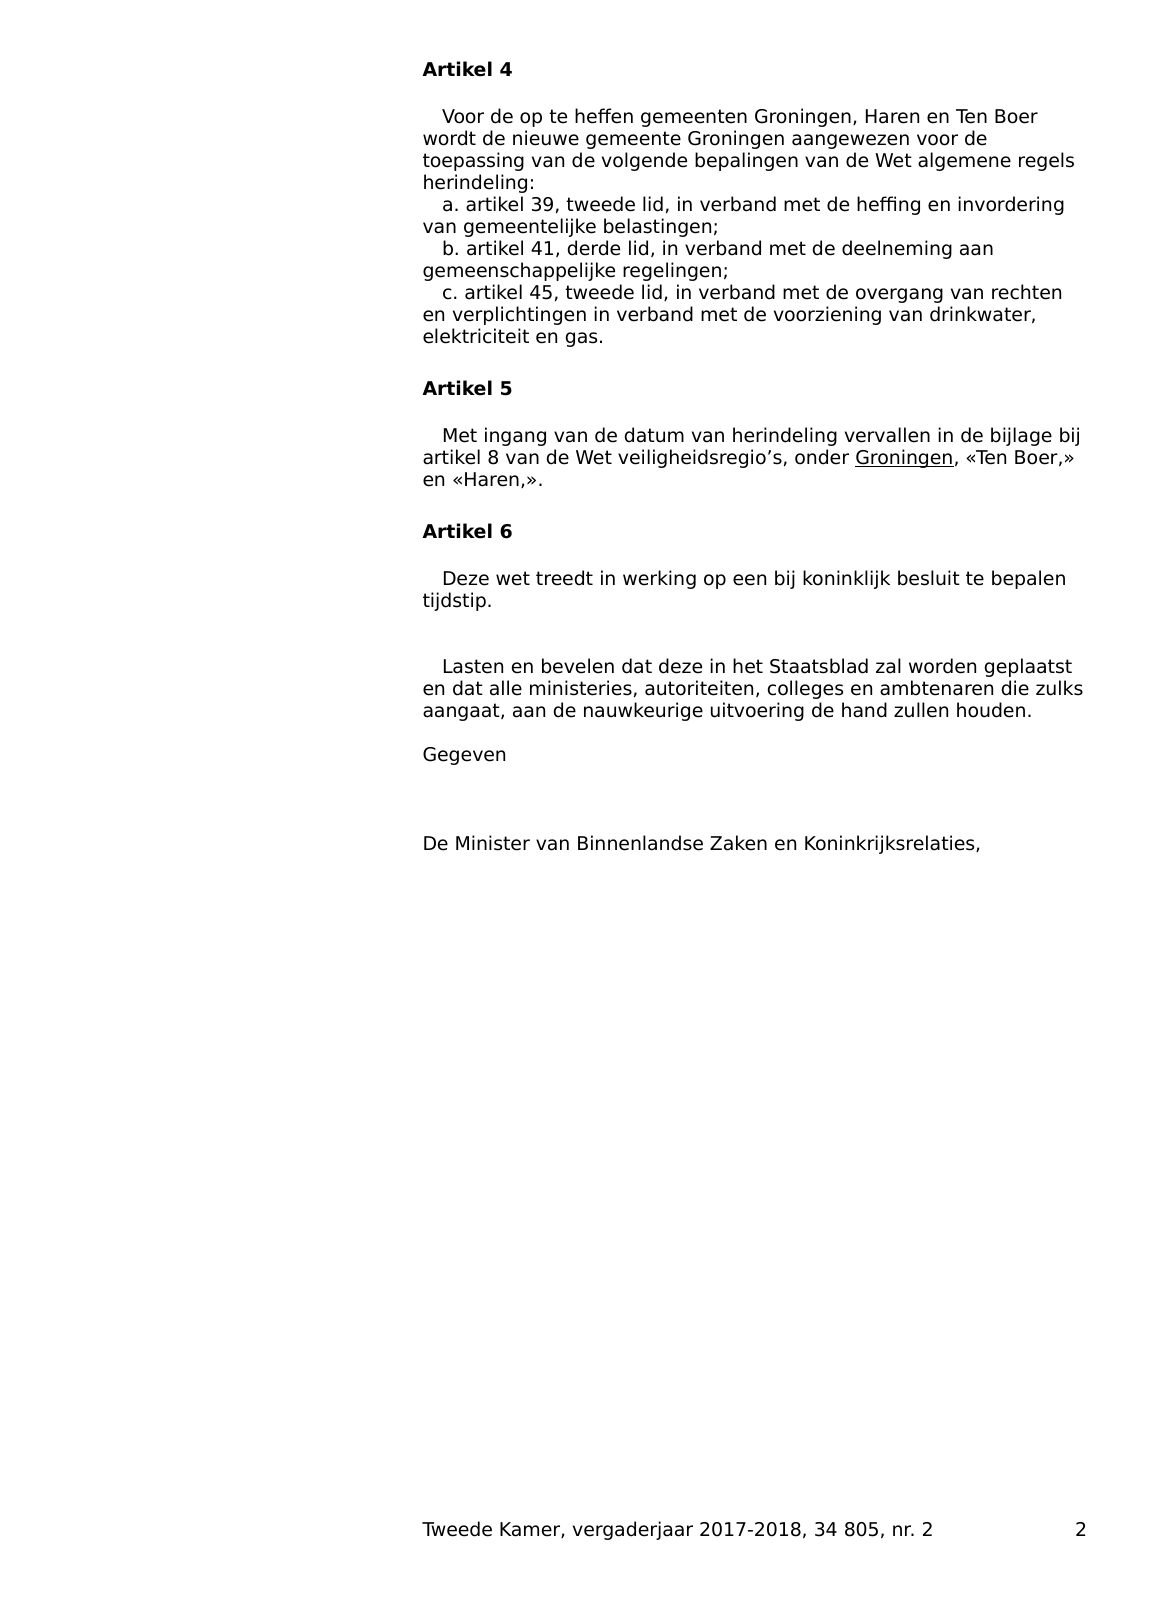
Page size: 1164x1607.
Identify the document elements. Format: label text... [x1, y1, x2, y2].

text Gegeven [422, 744, 1087, 766]
text Met ingang van de datum van herindeling vervallen in de bijlage bij artikel 8 van de Wet veiligheidsregio’s, onder Groningen, «Ten Boer,» en «Haren,». [422, 425, 1087, 491]
text b. artikel 41, derde lid, in verband met de deelneming aan gemeenschappelijke regelingen; [422, 238, 1087, 282]
text a. artikel 39, tweede lid, in verband met de heffing en invordering van gemeentelijke belastingen; [422, 194, 1087, 238]
text c. artikel 45, tweede lid, in verband met de overgang van rechten en verplichtingen in verband met de voorziening van drinkwater, elektriciteit en gas. [422, 282, 1087, 348]
text Voor de op te heffen gemeenten Groningen, Haren en Ten Boer wordt de nieuwe gemeente Groningen aangewezen voor de toepassing van de volgende bepalingen van de Wet algemene regels herindeling: [422, 106, 1087, 194]
subtitle Artikel 5 [422, 378, 1087, 400]
subtitle Artikel 6 [422, 521, 1087, 543]
subtitle Artikel 4 [422, 59, 1087, 81]
text De Minister van Binnenlandse Zaken en Koninkrijksrelaties, [422, 833, 1087, 855]
text Lasten en bevelen dat deze in het Staatsblad zal worden geplaatst en dat alle ministeries, autoriteiten, colleges en ambtenaren die zulks aangaat, aan de nauwkeurige uitvoering de hand zullen houden. [422, 656, 1087, 722]
text Deze wet treedt in werking op een bij koninklijk besluit te bepalen tijdstip. [422, 568, 1087, 612]
